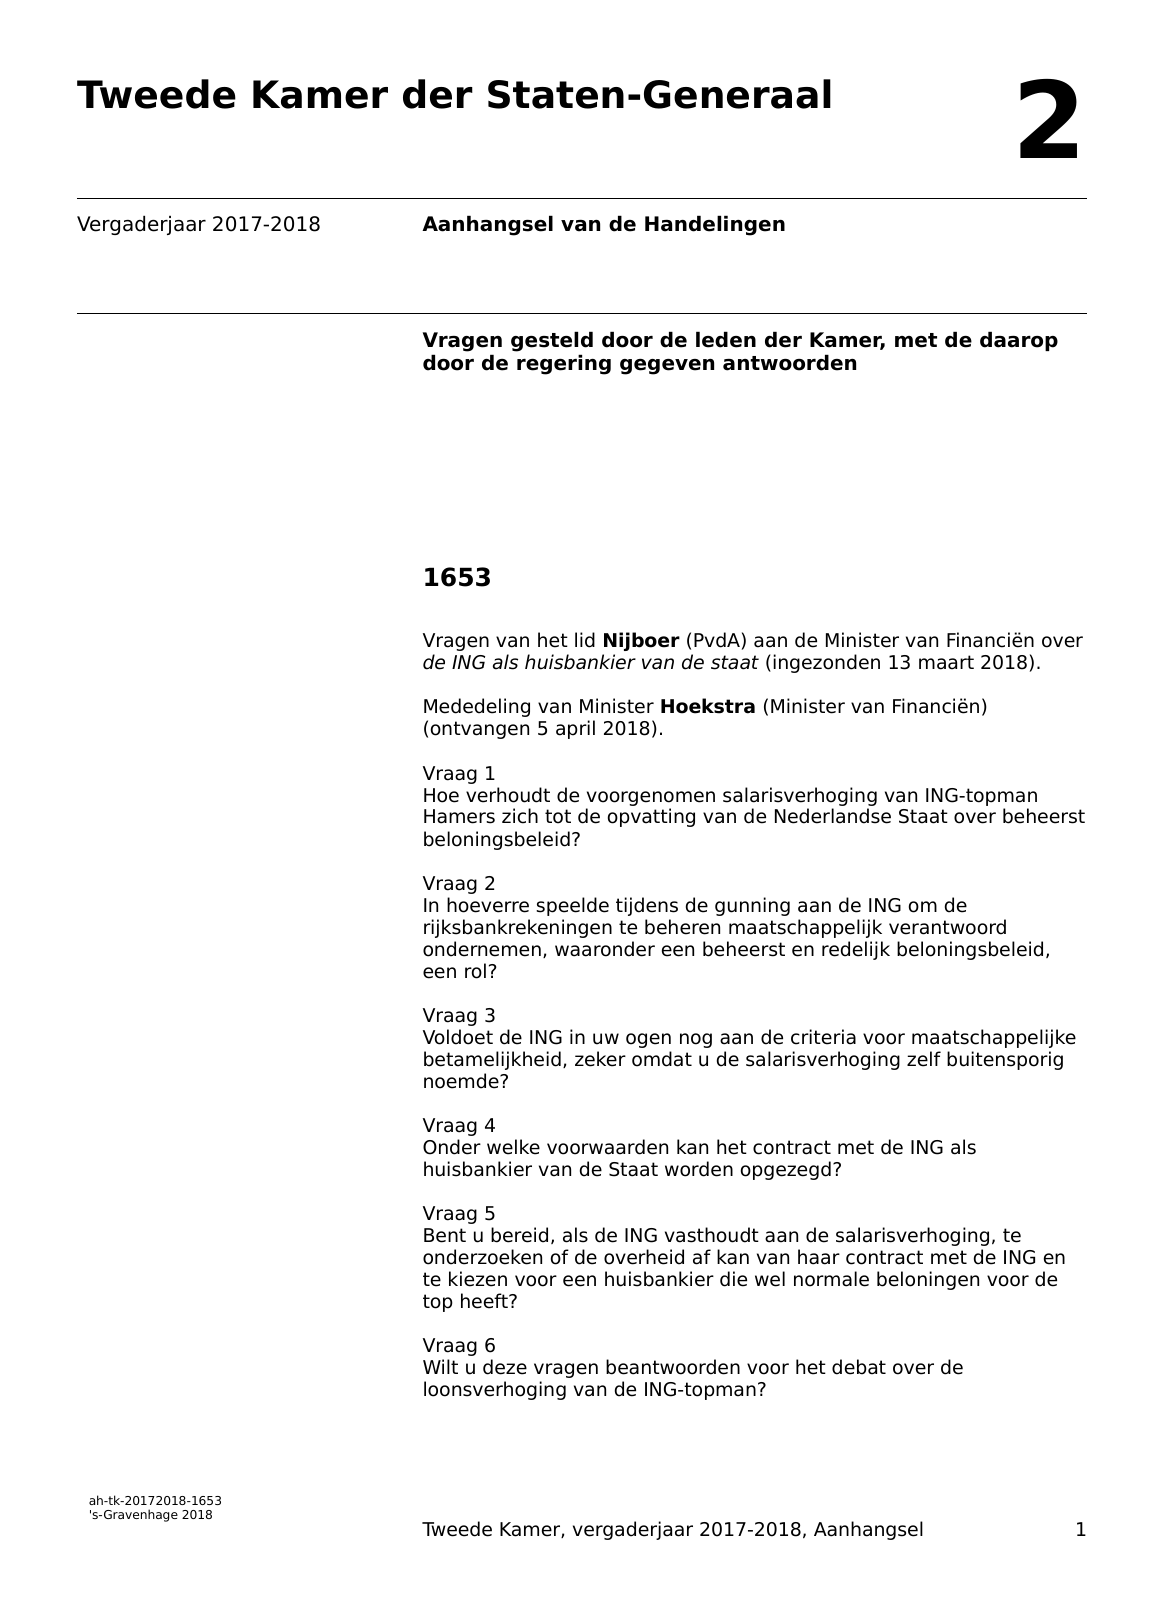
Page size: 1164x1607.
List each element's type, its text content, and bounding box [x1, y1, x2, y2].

text Vraag 5 [422, 1203, 1087, 1225]
text Vraag 6 [422, 1335, 1087, 1357]
table_cell Vragen gesteld door de leden der Kamer, met de daarop door de regering gegeven antwoorden [422, 314, 1087, 375]
text Hoe verhoudt de voorgenomen salarisverhoging van ING-topman Hamers zich tot de opvatting van de Nederlandse Staat over beheerst beloningsbeleid? [422, 784, 1087, 850]
text Mededeling van Minister Hoekstra (Minister van Financiën) (ontvangen 5 april 2018). [422, 696, 1087, 740]
text In hoeverre speelde tijdens de gunning aan de ING om de rijksbankrekeningen te beheren maatschappelijk verantwoord ondernemen, waaronder een beheerst en redelijk beloningsbeleid, een rol? [422, 894, 1087, 982]
text Vraag 4 [422, 1115, 1087, 1137]
table_cell Vergaderjaar 2017-2018 [77, 199, 422, 313]
text Vraag 2 [422, 873, 1087, 894]
text Vragen van het lid Nijboer (PvdA) aan de Minister van Financiën over de ING als huisbankier van de staat (ingezonden 13 maart 2018). [422, 630, 1087, 674]
table_cell Aanhangsel van de Handelingen [422, 199, 1087, 313]
table_header Tweede Kamer der Staten-Generaal [77, 59, 886, 198]
text Wilt u deze vragen beantwoorden voor het debat over de loonsverhoging van de ING-topman? [422, 1357, 1087, 1401]
table_header 2 [886, 59, 1087, 198]
text Voldoet de ING in uw ogen nog aan de criteria voor maatschappelijke betamelijkheid, zeker omdat u de salarisverhoging zelf buitensporig noemde? [422, 1027, 1087, 1093]
text 's-Gravenhage 2018 [88, 1508, 323, 1522]
text Vraag 3 [422, 1005, 1087, 1027]
text ah-tk-20172018-1653 [88, 1494, 323, 1508]
table_cell [77, 314, 422, 375]
text Onder welke voorwaarden kan het contract met de ING als huisbankier van de Staat worden opgezegd? [422, 1137, 1087, 1181]
text Bent u bereid, als de ING vasthoudt aan de salarisverhoging, te onderzoeken of de overheid af kan van haar contract met de ING en te kiezen voor een huisbankier die wel normale beloningen voor de top heeft? [422, 1225, 1087, 1313]
text Vraag 1 [422, 762, 1087, 784]
text 1653 [422, 563, 1087, 592]
